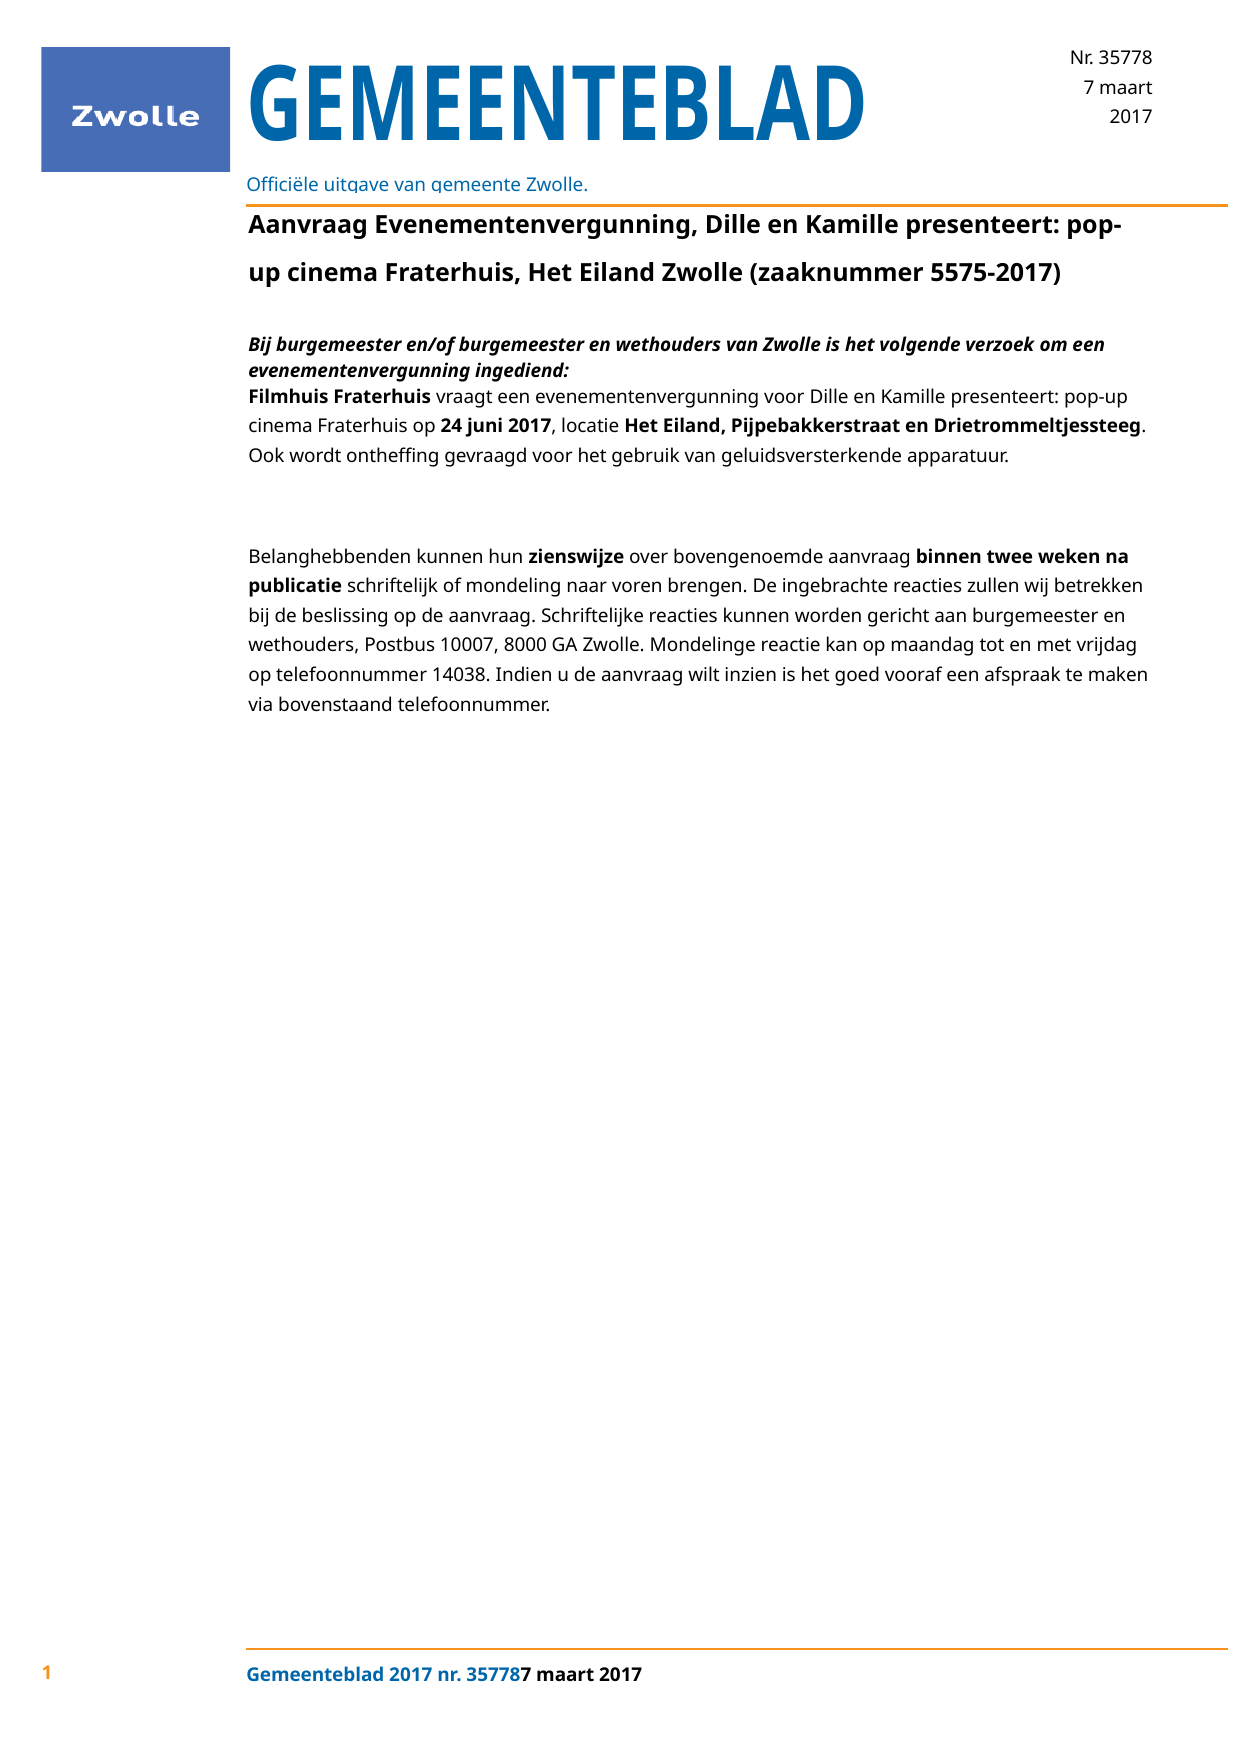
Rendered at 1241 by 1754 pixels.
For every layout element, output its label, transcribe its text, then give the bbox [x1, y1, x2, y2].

picture [41, 47, 231, 172]
text Bij burgemeester en/of burgemeester en wethouders van Zwolle is het volgende verzoek om een evenementenvergunning ingediend: [248, 331, 1152, 383]
text Belanghebbenden kunnen hun zienswijze over bovengenoemde aanvraag binnen twee weken na publicatie schriftelijk of mondeling naar voren brengen. De ingebrachte reacties zullen wij betrekken bij de beslissing op de aanvraag. Schriftelijke reacties kunnen worden gericht aan burgemeester en wethouders, Postbus 10007, 8000 GA Zwolle. Mondelinge reactie kan op maandag tot en met vrijdag op telefoonnummer 14038. Indien u de aanvraag wilt inzien is het goed vooraf een afspraak te maken via bovenstaand telefoonnummer. [248, 543, 1152, 717]
text Filmhuis Fraterhuis vraagt een evenementenvergunning voor Dille en Kamille presenteert: pop-up cinema Fraterhuis op 24 juni 2017, locatie Het Eiland, Pijpebakkerstraat en Drietrommeltjessteeg. Ook wordt ontheffing gevraagd voor het gebruik van geluidsversterkende apparatuur. [248, 383, 1152, 468]
text Aanvraag Evenementenvergunning, Dille en Kamille presenteert: pop-up cinema Fraterhuis, Het Eiland Zwolle (zaaknummer 5575-2017) [248, 207, 1152, 288]
